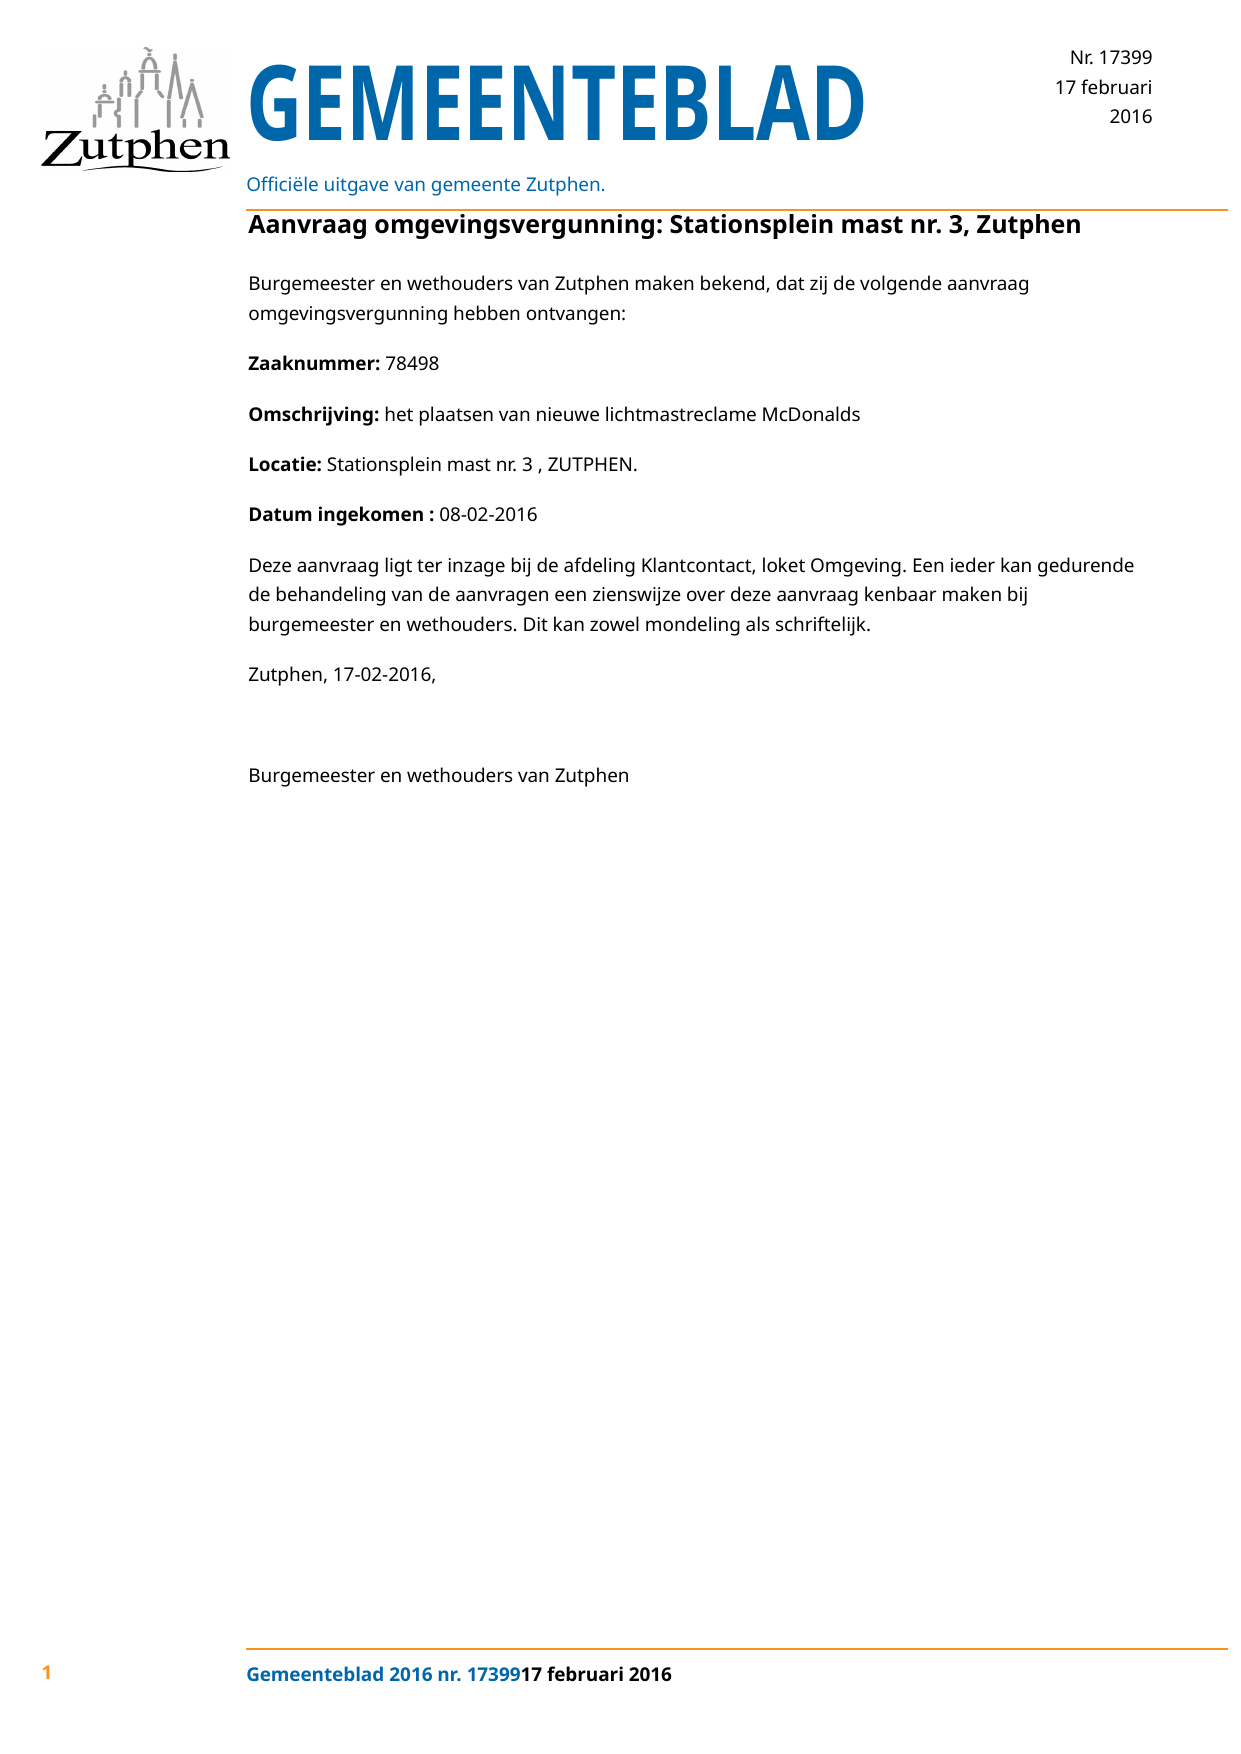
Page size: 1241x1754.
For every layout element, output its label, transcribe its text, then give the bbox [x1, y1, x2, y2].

text Burgemeester en wethouders van Zutphen [248, 762, 1152, 788]
text Zutphen, 17-02-2016, [248, 662, 1152, 687]
text Locatie: Stationsplein mast nr. 3 , ZUTPHEN. [248, 451, 1152, 477]
picture [41, 47, 231, 172]
text Burgemeester en wethouders van Zutphen maken bekend, dat zij de volgende aanvraag omgevingsvergunning hebben ontvangen: [248, 270, 1152, 326]
text Aanvraag omgevingsvergunning: Stationsplein mast nr. 3, Zutphen [248, 211, 1152, 241]
text Omschrijving: het plaatsen van nieuwe lichtmastreclame McDonalds [248, 401, 1152, 426]
text Datum ingekomen : 08-02-2016 [248, 502, 1152, 527]
text Deze aanvraag ligt ter inzage bij de afdeling Klantcontact, loket Omgeving. Een ieder kan gedurende de behandeling van de aanvragen een zienswijze over deze aanvraag kenbaar maken bij burgemeester en wethouders. Dit kan zowel mondeling als schriftelijk. [248, 552, 1152, 637]
text Zaaknummer: 78498 [248, 350, 1152, 376]
